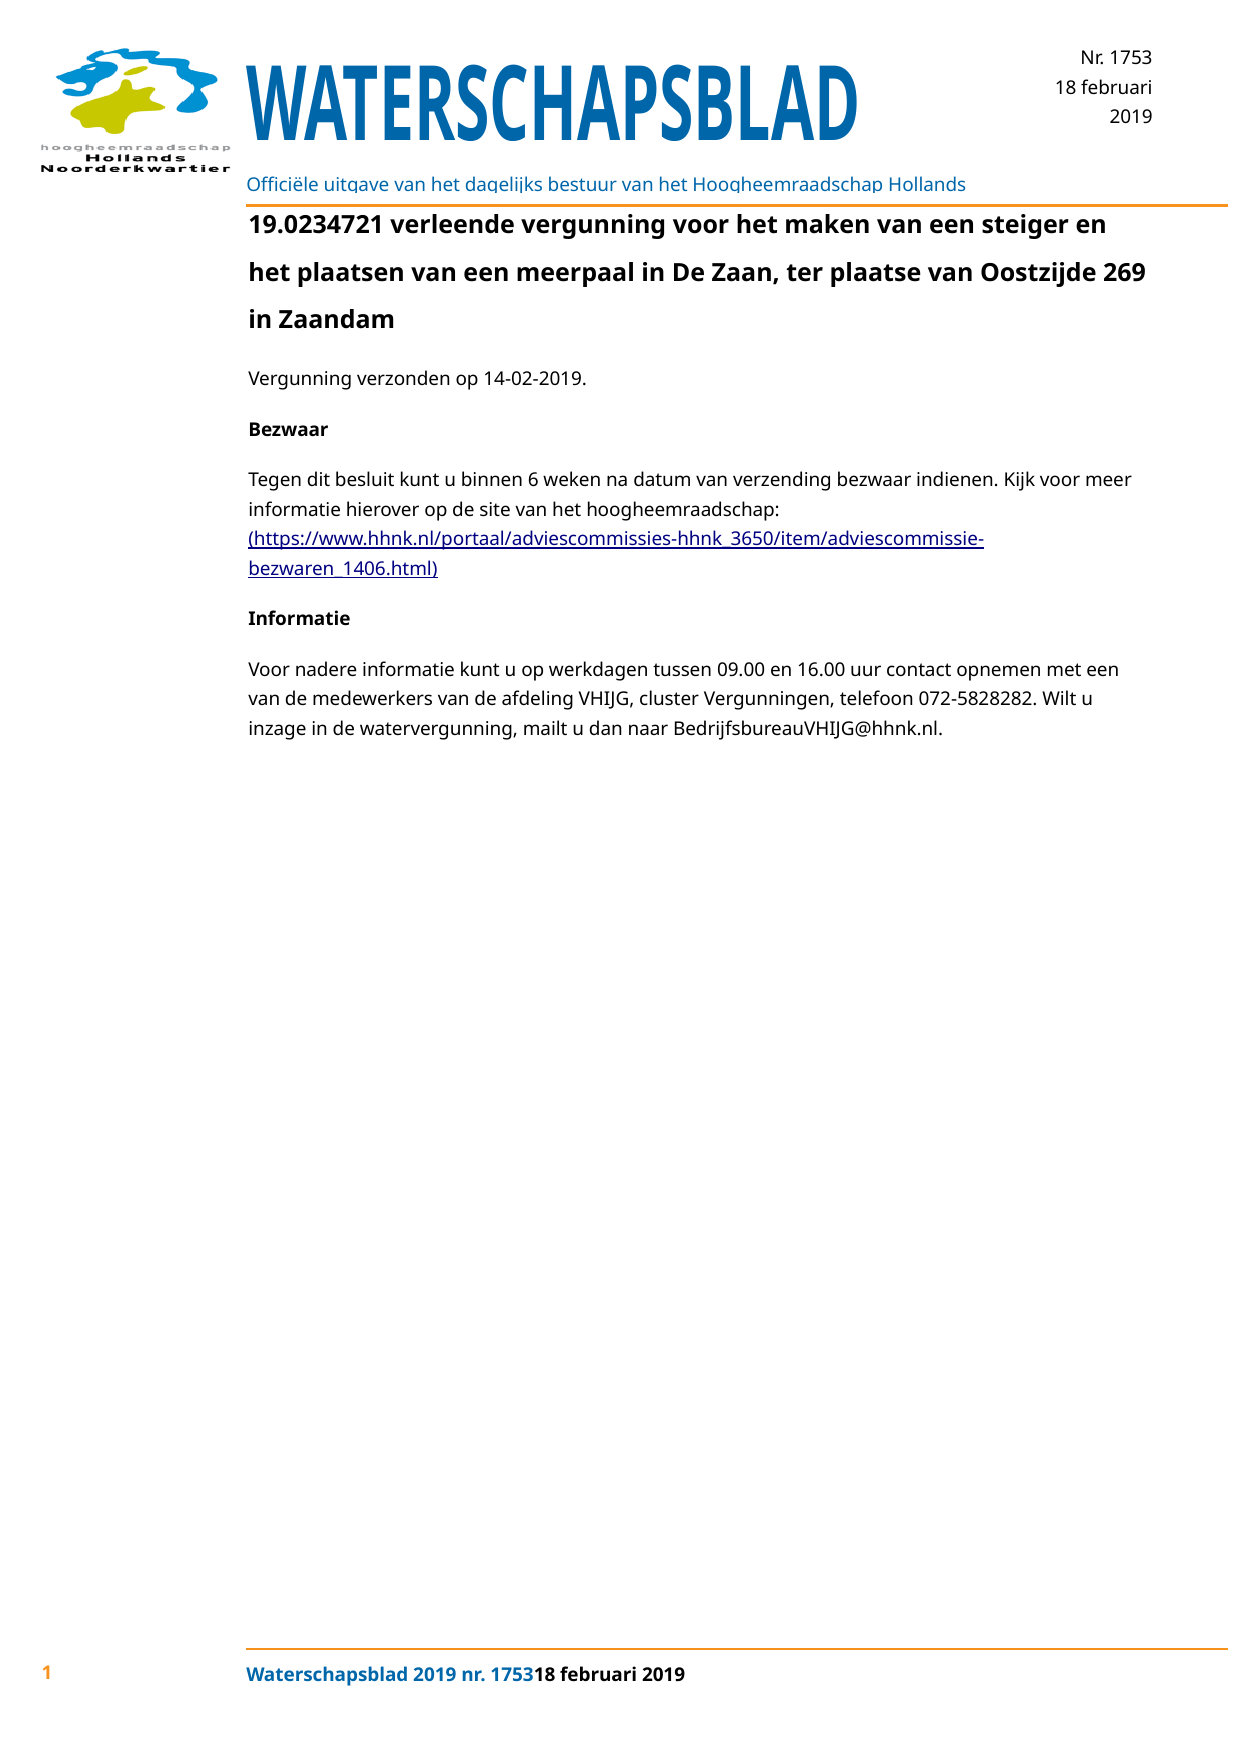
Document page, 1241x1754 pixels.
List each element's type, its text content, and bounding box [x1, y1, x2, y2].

text Bezwaar [248, 416, 1152, 442]
text Vergunning verzonden op 14-02-2019. [248, 366, 1152, 391]
text Informatie [248, 606, 1152, 631]
text Voor nadere informatie kunt u op werkdagen tussen 09.00 en 16.00 uur contact opnemen met een van de medewerkers van de afdeling VHIJG, cluster Vergunningen, telefoon 072-5828282. Wilt u inzage in de watervergunning, mailt u dan naar BedrijfsbureauVHIJG@hhnk.nl. [248, 656, 1152, 741]
text Tegen dit besluit kunt u binnen 6 weken na datum van verzending bezwaar indienen. Kijk voor meer informatie hierover op de site van het hoogheemraadschap: (https://www.hhnk.nl/portaal/adviescommissies-hhnk_3650/item/adviescommissie-bezwaren_1406.html) [248, 466, 1152, 581]
picture [41, 47, 231, 172]
text 19.0234721 verleende vergunning voor het maken van een steiger en het plaatsen van een meerpaal in De Zaan, ter plaatse van Oostzijde 269 in Zaandam [248, 207, 1152, 336]
